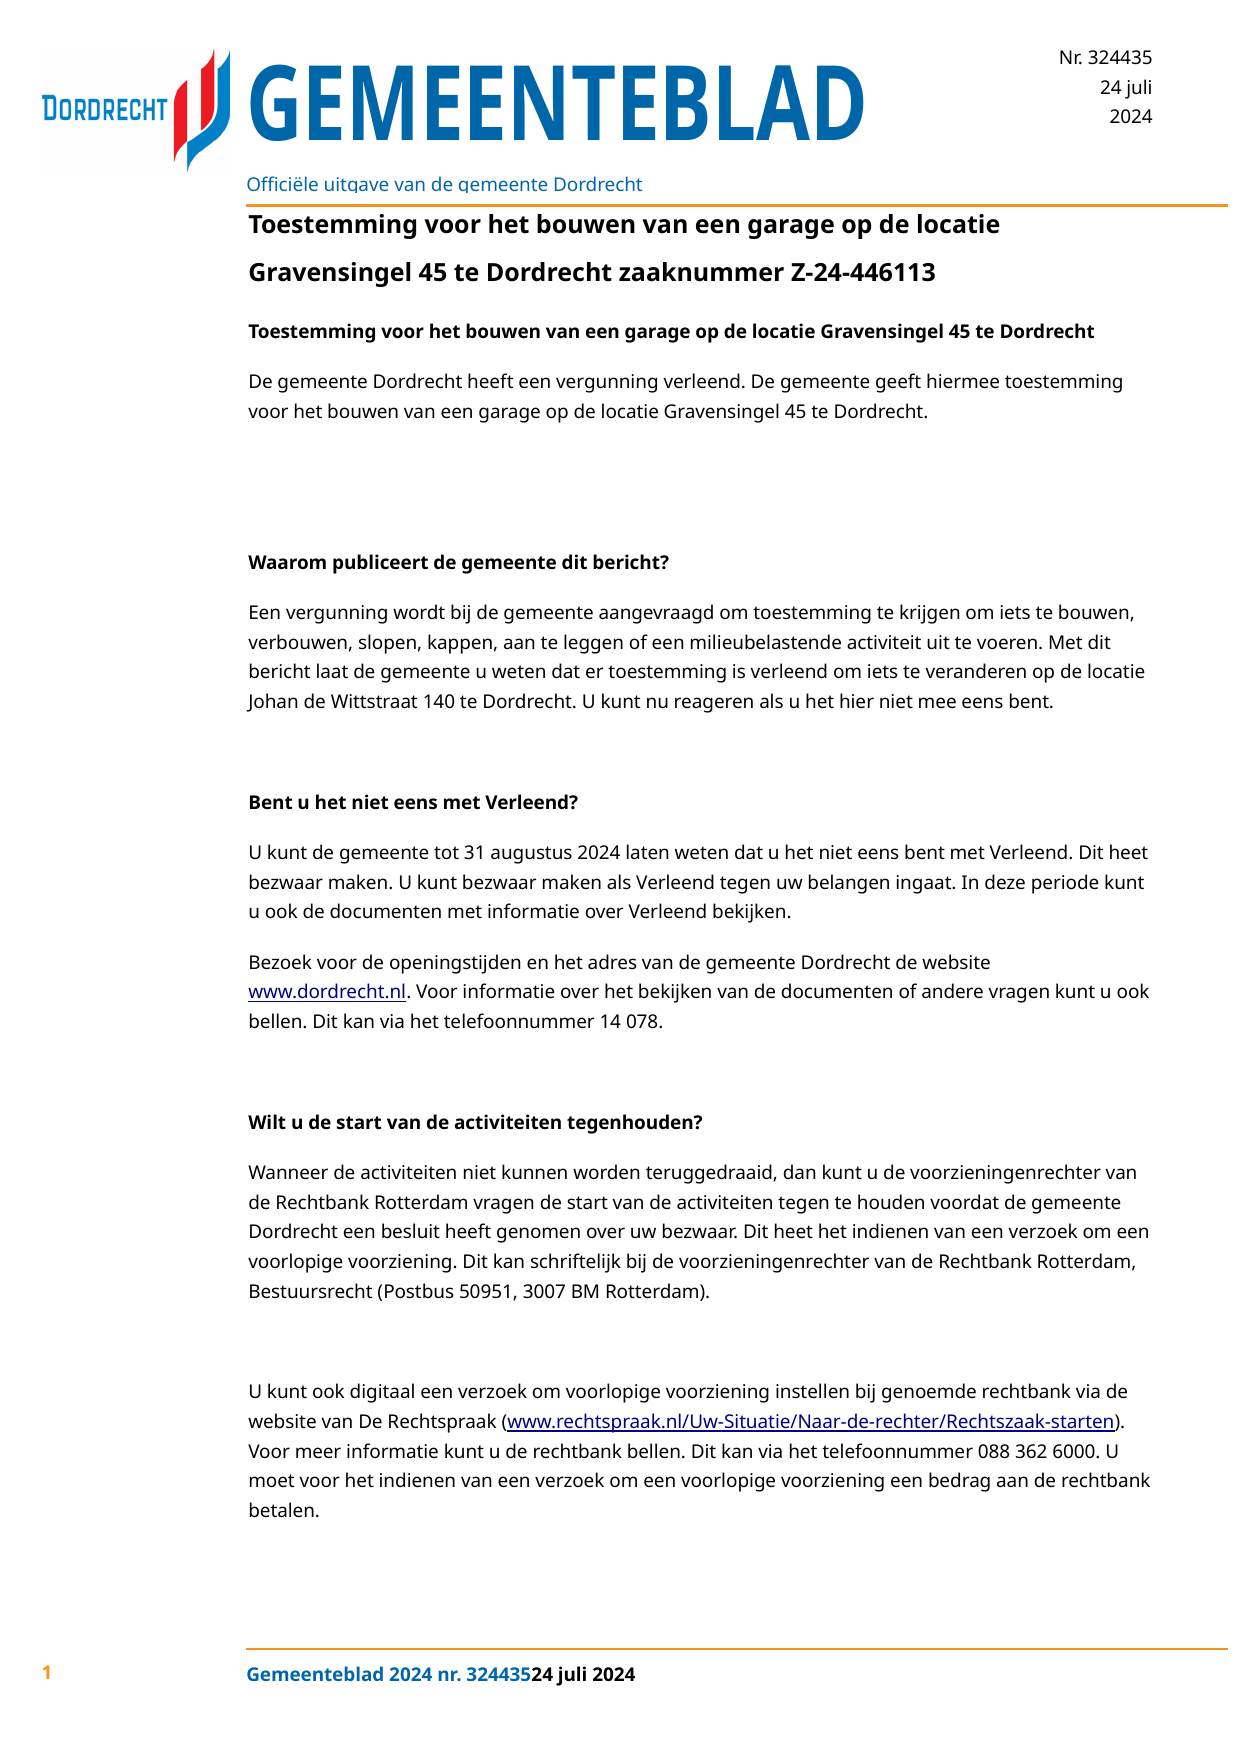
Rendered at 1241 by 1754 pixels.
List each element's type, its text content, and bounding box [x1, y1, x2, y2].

text De gemeente Dordrecht heeft een vergunning verleend. De gemeente geeft hiermee toestemming voor het bouwen van een garage op de locatie Gravensingel 45 te Dordrecht. [248, 368, 1152, 424]
text Wilt u de start van de activiteiten tegenhouden? [248, 1109, 1152, 1135]
picture [41, 47, 231, 172]
text U kunt de gemeente tot 31 augustus 2024 laten weten dat u het niet eens bent met Verleend. Dit heet bezwaar maken. U kunt bezwaar maken als Verleend tegen uw belangen ingaat. In deze periode kunt u ook de documenten met informatie over Verleend bekijken. [248, 839, 1152, 924]
text U kunt ook digitaal een verzoek om voorlopige voorziening instellen bij genoemde rechtbank via de website van De Rechtspraak (www.rechtspraak.nl/Uw-Situatie/Naar-de-rechter/Rechtszaak-starten). Voor meer informatie kunt u de rechtbank bellen. Dit kan via het telefoonnummer 088 362 6000. U moet voor het indienen van een verzoek om een voorlopige voorziening een bedrag aan de rechtbank betalen. [248, 1379, 1152, 1523]
text Waarom publiceert de gemeente dit bericht? [248, 549, 1152, 575]
text Bent u het niet eens met Verleend? [248, 789, 1152, 815]
text Bezoek voor de openingstijden en het adres van de gemeente Dordrecht de website www.dordrecht.nl. Voor informatie over het bekijken van de documenten of andere vragen kunt u ook bellen. Dit kan via het telefoonnummer 14 078. [248, 949, 1152, 1034]
text Wanneer de activiteiten niet kunnen worden teruggedraaid, dan kunt u de voorzieningenrechter van de Rechtbank Rotterdam vragen de start van de activiteiten tegen te houden voordat de gemeente Dordrecht een besluit heeft genomen over uw bezwaar. Dit heet het indienen van een verzoek om een voorlopige voorziening. Dit kan schriftelijk bij de voorzieningenrechter van de Rechtbank Rotterdam, Bestuursrecht (Postbus 50951, 3007 BM Rotterdam). [248, 1159, 1152, 1304]
text Toestemming voor het bouwen van een garage op de locatie Gravensingel 45 te Dordrecht [248, 318, 1152, 344]
text Een vergunning wordt bij de gemeente aangevraagd om toestemming te krijgen om iets te bouwen, verbouwen, slopen, kappen, aan te leggen of een milieubelastende activiteit uit te voeren. Met dit bericht laat de gemeente u weten dat er toestemming is verleend om iets te veranderen op de locatie Johan de Wittstraat 140 te Dordrecht. U kunt nu reageren als u het hier niet mee eens bent. [248, 599, 1152, 714]
text Toestemming voor het bouwen van een garage op de locatie Gravensingel 45 te Dordrecht zaaknummer Z-24-446113 [248, 207, 1152, 288]
